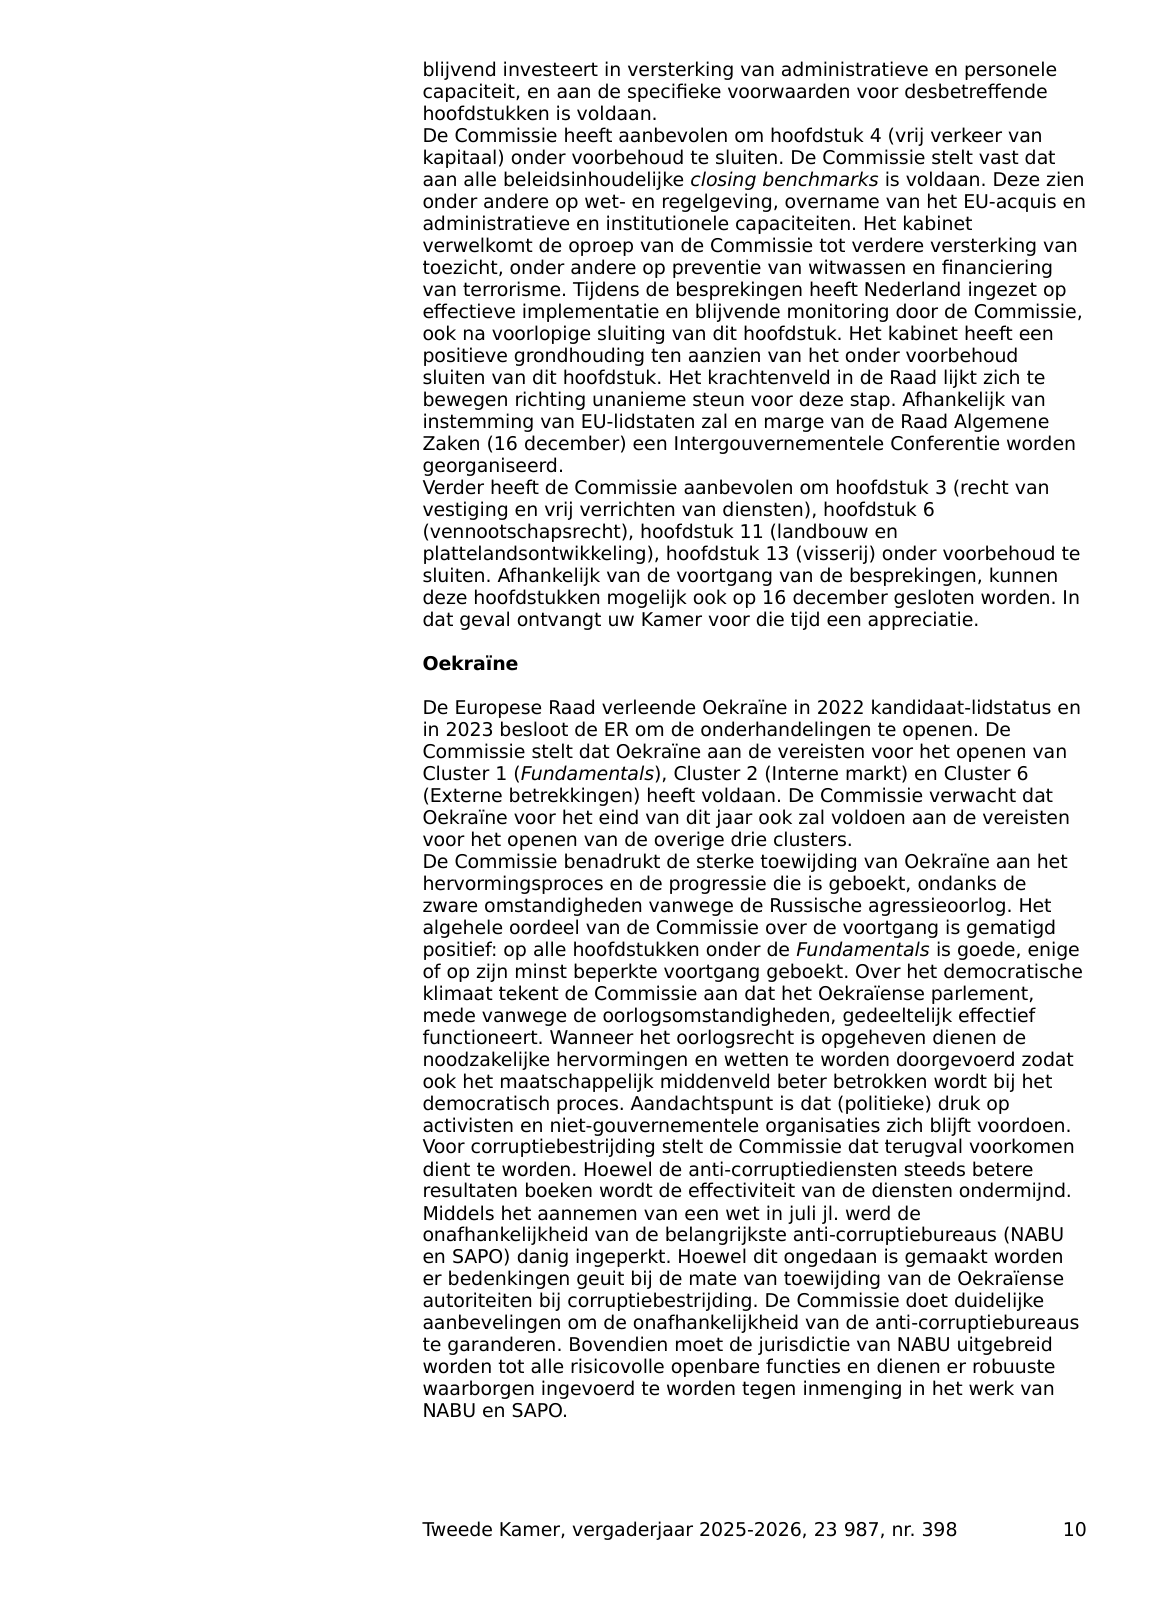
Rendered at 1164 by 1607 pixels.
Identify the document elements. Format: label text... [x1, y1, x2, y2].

text De Europese Raad verleende Oekraïne in 2022 kandidaat-lidstatus en in 2023 besloot de ER om de onderhandelingen te openen. De Commissie stelt dat Oekraïne aan de vereisten voor het openen van Cluster 1 (Fundamentals), Cluster 2 (Interne markt) en Cluster 6 (Externe betrekkingen) heeft voldaan. De Commissie verwacht dat Oekraïne voor het eind van dit jaar ook zal voldoen aan de vereisten voor het openen van de overige drie clusters. [422, 697, 1087, 851]
subtitle Oekraïne [422, 653, 1087, 675]
text De Commissie heeft aanbevolen om hoofdstuk 4 (vrij verkeer van kapitaal) onder voorbehoud te sluiten. De Commissie stelt vast dat aan alle beleidsinhoudelijke closing benchmarks is voldaan. Deze zien onder andere op wet- en regelgeving, overname van het EU-acquis en administratieve en institutionele capaciteiten. Het kabinet verwelkomt de oproep van de Commissie tot verdere versterking van toezicht, onder andere op preventie van witwassen en financiering van terrorisme. Tijdens de besprekingen heeft Nederland ingezet op effectieve implementatie en blijvende monitoring door de Commissie, ook na voorlopige sluiting van dit hoofdstuk. Het kabinet heeft een positieve grondhouding ten aanzien van het onder voorbehoud sluiten van dit hoofdstuk. Het krachtenveld in de Raad lijkt zich te bewegen richting unanieme steun voor deze stap. Afhankelijk van instemming van EU-lidstaten zal en marge van de Raad Algemene Zaken (16 december) een Intergouvernementele Conferentie worden georganiseerd. [422, 125, 1087, 477]
text Voor corruptiebestrijding stelt de Commissie dat terugval voorkomen dient te worden. Hoewel de anti-corruptiediensten steeds betere resultaten boeken wordt de effectiviteit van de diensten ondermijnd. Middels het aannemen van een wet in juli jl. werd de onafhankelijkheid van de belangrijkste anti-corruptiebureaus (NABU en SAPO) danig ingeperkt. Hoewel dit ongedaan is gemaakt worden er bedenkingen geuit bij de mate van toewijding van de Oekraïense autoriteiten bij corruptiebestrijding. De Commissie doet duidelijke aanbevelingen om de onafhankelijkheid van de anti-corruptiebureaus te garanderen. Bovendien moet de jurisdictie van NABU uitgebreid worden tot alle risicovolle openbare functies en dienen er robuuste waarborgen ingevoerd te worden tegen inmenging in het werk van NABU en SAPO. [422, 1136, 1087, 1422]
text De Commissie benadrukt de sterke toewijding van Oekraïne aan het hervormingsproces en de progressie die is geboekt, ondanks de zware omstandigheden vanwege de Russische agressieoorlog. Het algehele oordeel van de Commissie over de voortgang is gematigd positief: op alle hoofdstukken onder de Fundamentals is goede, enige of op zijn minst beperkte voortgang geboekt. Over het democratische klimaat tekent de Commissie aan dat het Oekraïense parlement, mede vanwege de oorlogsomstandigheden, gedeeltelijk effectief functioneert. Wanneer het oorlogsrecht is opgeheven dienen de noodzakelijke hervormingen en wetten te worden doorgevoerd zodat ook het maatschappelijk middenveld beter betrokken wordt bij het democratisch proces. Aandachtspunt is dat (politieke) druk op activisten en niet-gouvernementele organisaties zich blijft voordoen. [422, 851, 1087, 1136]
text Verder heeft de Commissie aanbevolen om hoofdstuk 3 (recht van vestiging en vrij verrichten van diensten), hoofdstuk 6 (vennootschapsrecht), hoofdstuk 11 (landbouw en plattelandsontwikkeling), hoofdstuk 13 (visserij) onder voorbehoud te sluiten. Afhankelijk van de voortgang van de besprekingen, kunnen deze hoofdstukken mogelijk ook op 16 december gesloten worden. In dat geval ontvangt uw Kamer voor die tijd een appreciatie. [422, 477, 1087, 631]
text blijvend investeert in versterking van administratieve en personele capaciteit, en aan de specifieke voorwaarden voor desbetreffende hoofdstukken is voldaan. [422, 59, 1087, 125]
